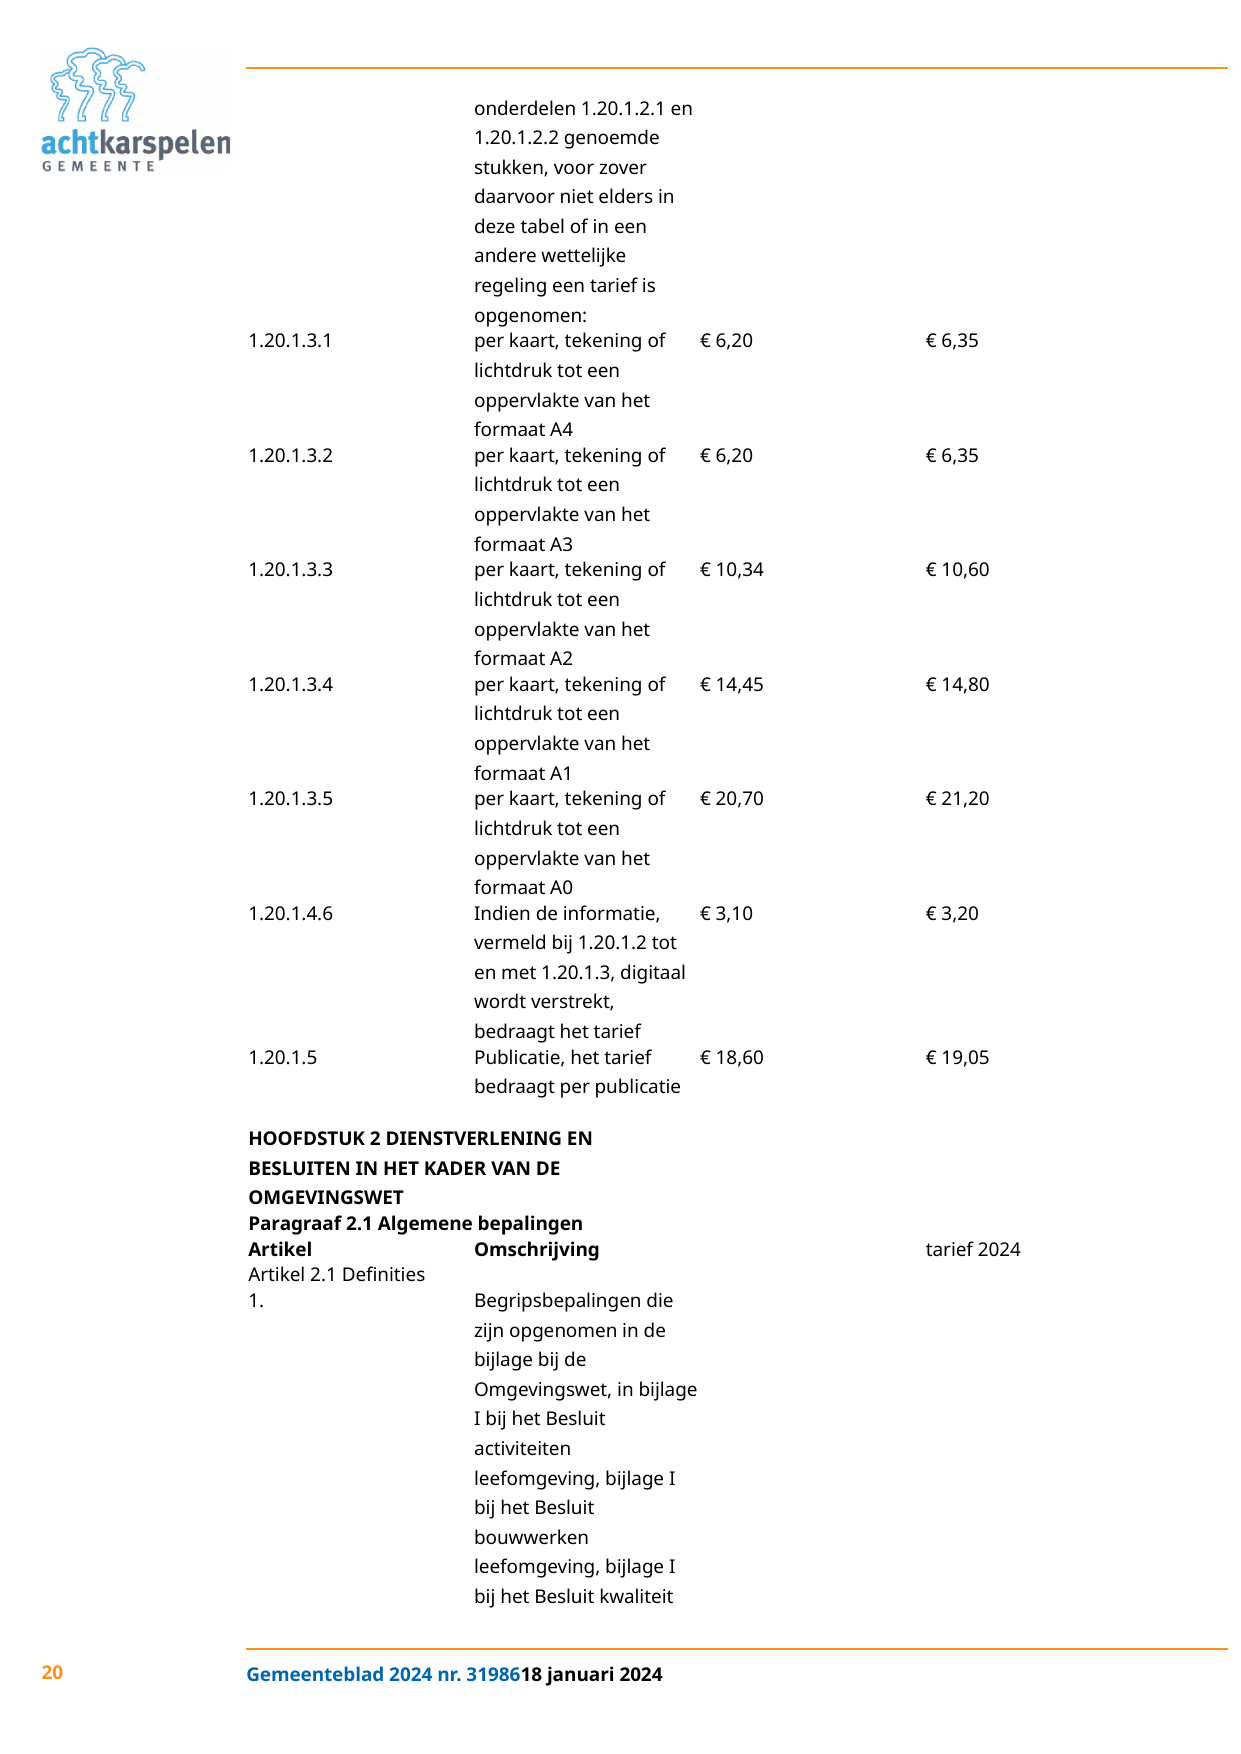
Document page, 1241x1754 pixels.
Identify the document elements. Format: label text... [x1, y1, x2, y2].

table_cell per kaart, tekening of lichtdruk tot een oppervlakte van het formaat A1 [474, 671, 700, 786]
table_cell [700, 1287, 926, 1609]
table_cell € 21,20 [926, 786, 1152, 900]
table_cell € 6,20 [700, 442, 926, 557]
table_cell 1.20.1.3.1 [248, 328, 474, 442]
table_cell € 14,80 [926, 671, 1152, 786]
table_cell [700, 1210, 926, 1236]
table_cell [700, 1125, 926, 1210]
table_cell 1. [248, 1287, 474, 1609]
table_cell Begripsbepalingen die zijn opgenomen in de bijlage bij de Omgevingswet, in bijlage I bij het Besluit activiteiten leefomgeving, bijlage I bij het Besluit bouwwerken leefomgeving, bijlage I bij het Besluit kwaliteit [474, 1287, 700, 1609]
table_cell HOOFDSTUK 2 DIENSTVERLENING EN BESLUITEN IN HET KADER VAN DE OMGEVINGSWET [248, 1125, 700, 1210]
table_cell 1.20.1.4.6 [248, 900, 474, 1044]
table_cell € 6,35 [926, 328, 1152, 442]
table_cell per kaart, tekening of lichtdruk tot een oppervlakte van het formaat A0 [474, 786, 700, 900]
table_cell € 10,60 [926, 557, 1152, 671]
table_cell 1.20.1.3.4 [248, 671, 474, 786]
table_cell [700, 1236, 926, 1261]
table_cell Indien de informatie, vermeld bij 1.20.1.2 tot en met 1.20.1.3, digitaal wordt verstrekt, bedraagt het tarief [474, 900, 700, 1044]
table_cell € 10,34 [700, 557, 926, 671]
table_cell € 19,05 [926, 1044, 1152, 1099]
table_cell € 6,20 [700, 328, 926, 442]
table_cell onderdelen 1.20.1.2.1 en 1.20.1.2.2 genoemde stukken, voor zover daarvoor niet elders in deze tabel of in een andere wettelijke regeling een tarief is opgenomen: [474, 95, 700, 328]
table_cell Paragraaf 2.1 Algemene bepalingen [248, 1210, 700, 1236]
picture [41, 47, 231, 172]
table_cell [700, 1099, 926, 1125]
table_cell € 20,70 [700, 786, 926, 900]
table_cell [926, 1261, 1152, 1287]
table_cell € 3,20 [926, 900, 1152, 1044]
table_cell 1.20.1.5 [248, 1044, 474, 1099]
table_cell tarief 2024 [926, 1236, 1152, 1261]
table_cell per kaart, tekening of lichtdruk tot een oppervlakte van het formaat A3 [474, 442, 700, 557]
table_cell [700, 1261, 926, 1287]
table_cell [700, 95, 926, 328]
table_cell [926, 95, 1152, 328]
table_cell € 6,35 [926, 442, 1152, 557]
table_cell [926, 1125, 1152, 1210]
table_cell per kaart, tekening of lichtdruk tot een oppervlakte van het formaat A4 [474, 328, 700, 442]
table_cell Publicatie, het tarief bedraagt per publicatie [474, 1044, 700, 1099]
table_cell Omschrijving [474, 1236, 700, 1261]
table_cell 1.20.1.3.5 [248, 786, 474, 900]
table_cell Artikel [248, 1236, 474, 1261]
table_cell per kaart, tekening of lichtdruk tot een oppervlakte van het formaat A2 [474, 557, 700, 671]
table_cell 1.20.1.3.2 [248, 442, 474, 557]
table_cell [926, 1210, 1152, 1236]
table_cell € 14,45 [700, 671, 926, 786]
table_cell [926, 1287, 1152, 1609]
table_cell Artikel 2.1 Definities [248, 1261, 700, 1287]
table_cell [248, 1099, 700, 1125]
table_cell € 3,10 [700, 900, 926, 1044]
table_cell € 18,60 [700, 1044, 926, 1099]
table_cell [248, 95, 474, 328]
table_cell [926, 1099, 1152, 1125]
table_cell 1.20.1.3.3 [248, 557, 474, 671]
